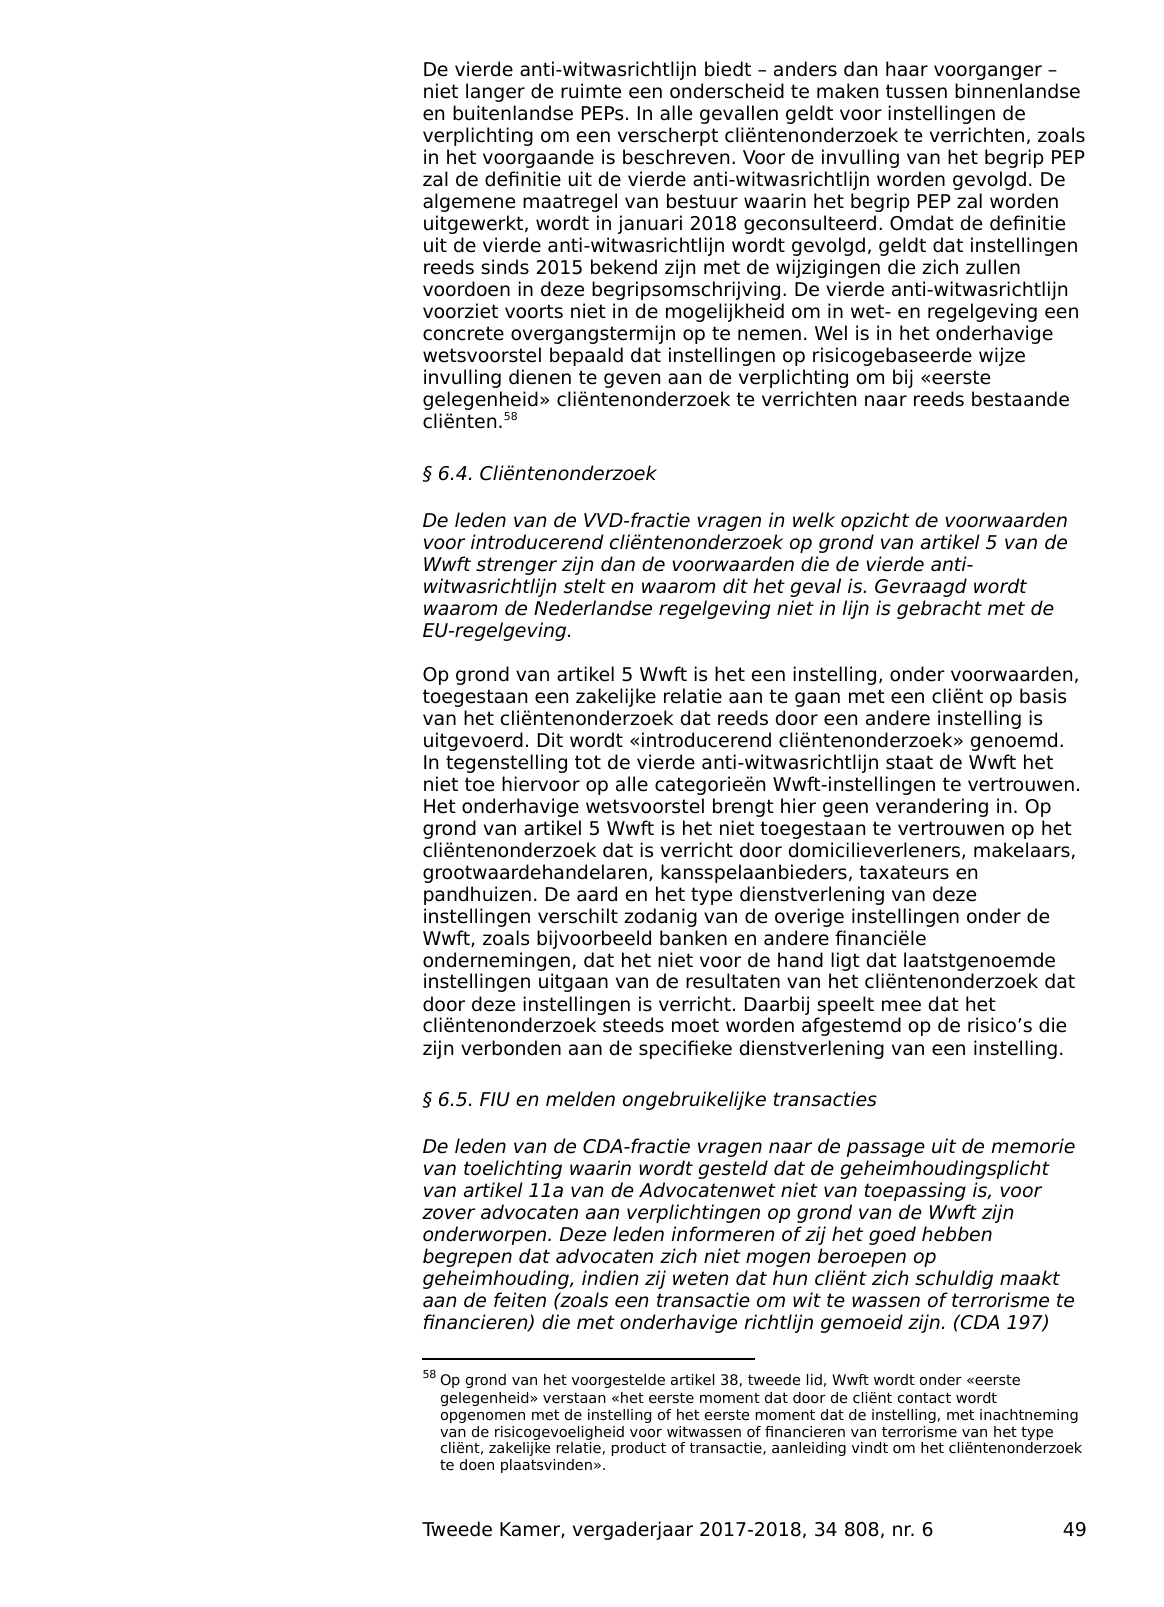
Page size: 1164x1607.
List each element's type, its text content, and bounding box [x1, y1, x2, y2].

text De leden van de VVD-fractie vragen in welk opzicht de voorwaarden voor introducerend cliëntenonderzoek op grond van artikel 5 van de Wwft strenger zijn dan de voorwaarden die de vierde anti-witwasrichtlijn stelt en waarom dit het geval is. Gevraagd wordt waarom de Nederlandse regelgeving niet in lijn is gebracht met de EU-regelgeving. [422, 510, 1087, 642]
text Op grond van het voorgestelde artikel 38, tweede lid, Wwft wordt onder «eerste gelegenheid» verstaan «het eerste moment dat door de cliënt contact wordt opgenomen met de instelling of het eerste moment dat de instelling, met inachtneming van de risicogevoeligheid voor witwassen of financieren van terrorisme van het type cliënt, zakelijke relatie, product of transactie, aanleiding vindt om het cliëntenonderzoek te doen plaatsvinden». [422, 1368, 1087, 1474]
text Op grond van artikel 5 Wwft is het een instelling, onder voorwaarden, toegestaan een zakelijke relatie aan te gaan met een cliënt op basis van het cliëntenonderzoek dat reeds door een andere instelling is uitgevoerd. Dit wordt «introducerend cliëntenonderzoek» genoemd. In tegenstelling tot de vierde anti-witwasrichtlijn staat de Wwft het niet toe hiervoor op alle categorieën Wwft-instellingen te vertrouwen. Het onderhavige wetsvoorstel brengt hier geen verandering in. Op grond van artikel 5 Wwft is het niet toegestaan te vertrouwen op het cliëntenonderzoek dat is verricht door domicilieverleners, makelaars, grootwaardehandelaren, kansspelaanbieders, taxateurs en pandhuizen. De aard en het type dienstverlening van deze instellingen verschilt zodanig van de overige instellingen onder de Wwft, zoals bijvoorbeeld banken en andere financiële ondernemingen, dat het niet voor de hand ligt dat laatstgenoemde instellingen uitgaan van de resultaten van het cliëntenonderzoek dat door deze instellingen is verricht. Daarbij speelt mee dat het cliëntenonderzoek steeds moet worden afgestemd op de risico’s die zijn verbonden aan de specifieke dienstverlening van een instelling. [422, 664, 1087, 1059]
text De leden van de CDA-fractie vragen naar de passage uit de memorie van toelichting waarin wordt gesteld dat de geheimhoudingsplicht van artikel 11a van de Advocatenwet niet van toepassing is, voor zover advocaten aan verplichtingen op grond van de Wwft zijn onderworpen. Deze leden informeren of zij het goed hebben begrepen dat advocaten zich niet mogen beroepen op geheimhouding, indien zij weten dat hun cliënt zich schuldig maakt aan de feiten (zoals een transactie om wit te wassen of terrorisme te financieren) die met onderhavige richtlijn gemoeid zijn. (CDA 197) [422, 1136, 1087, 1334]
text De vierde anti-witwasrichtlijn biedt – anders dan haar voorganger – niet langer de ruimte een onderscheid te maken tussen binnenlandse en buitenlandse PEPs. In alle gevallen geldt voor instellingen de verplichting om een verscherpt cliëntenonderzoek te verrichten, zoals in het voorgaande is beschreven. Voor de invulling van het begrip PEP zal de definitie uit de vierde anti-witwasrichtlijn worden gevolgd. De algemene maatregel van bestuur waarin het begrip PEP zal worden uitgewerkt, wordt in januari 2018 geconsulteerd. Omdat de definitie uit de vierde anti-witwasrichtlijn wordt gevolgd, geldt dat instellingen reeds sinds 2015 bekend zijn met de wijzigingen die zich zullen voordoen in deze begripsomschrijving. De vierde anti-witwasrichtlijn voorziet voorts niet in de mogelijkheid om in wet- en regelgeving een concrete overgangstermijn op te nemen. Wel is in het onderhavige wetsvoorstel bepaald dat instellingen op risicogebaseerde wijze invulling dienen te geven aan de verplichting om bij «eerste gelegenheid» cliëntenonderzoek te verrichten naar reeds bestaande cliënten. [422, 59, 1087, 433]
subtitle § 6.4. Cliëntenonderzoek [422, 463, 1087, 485]
subtitle § 6.5. FIU en melden ongebruikelijke transacties [422, 1089, 1087, 1111]
